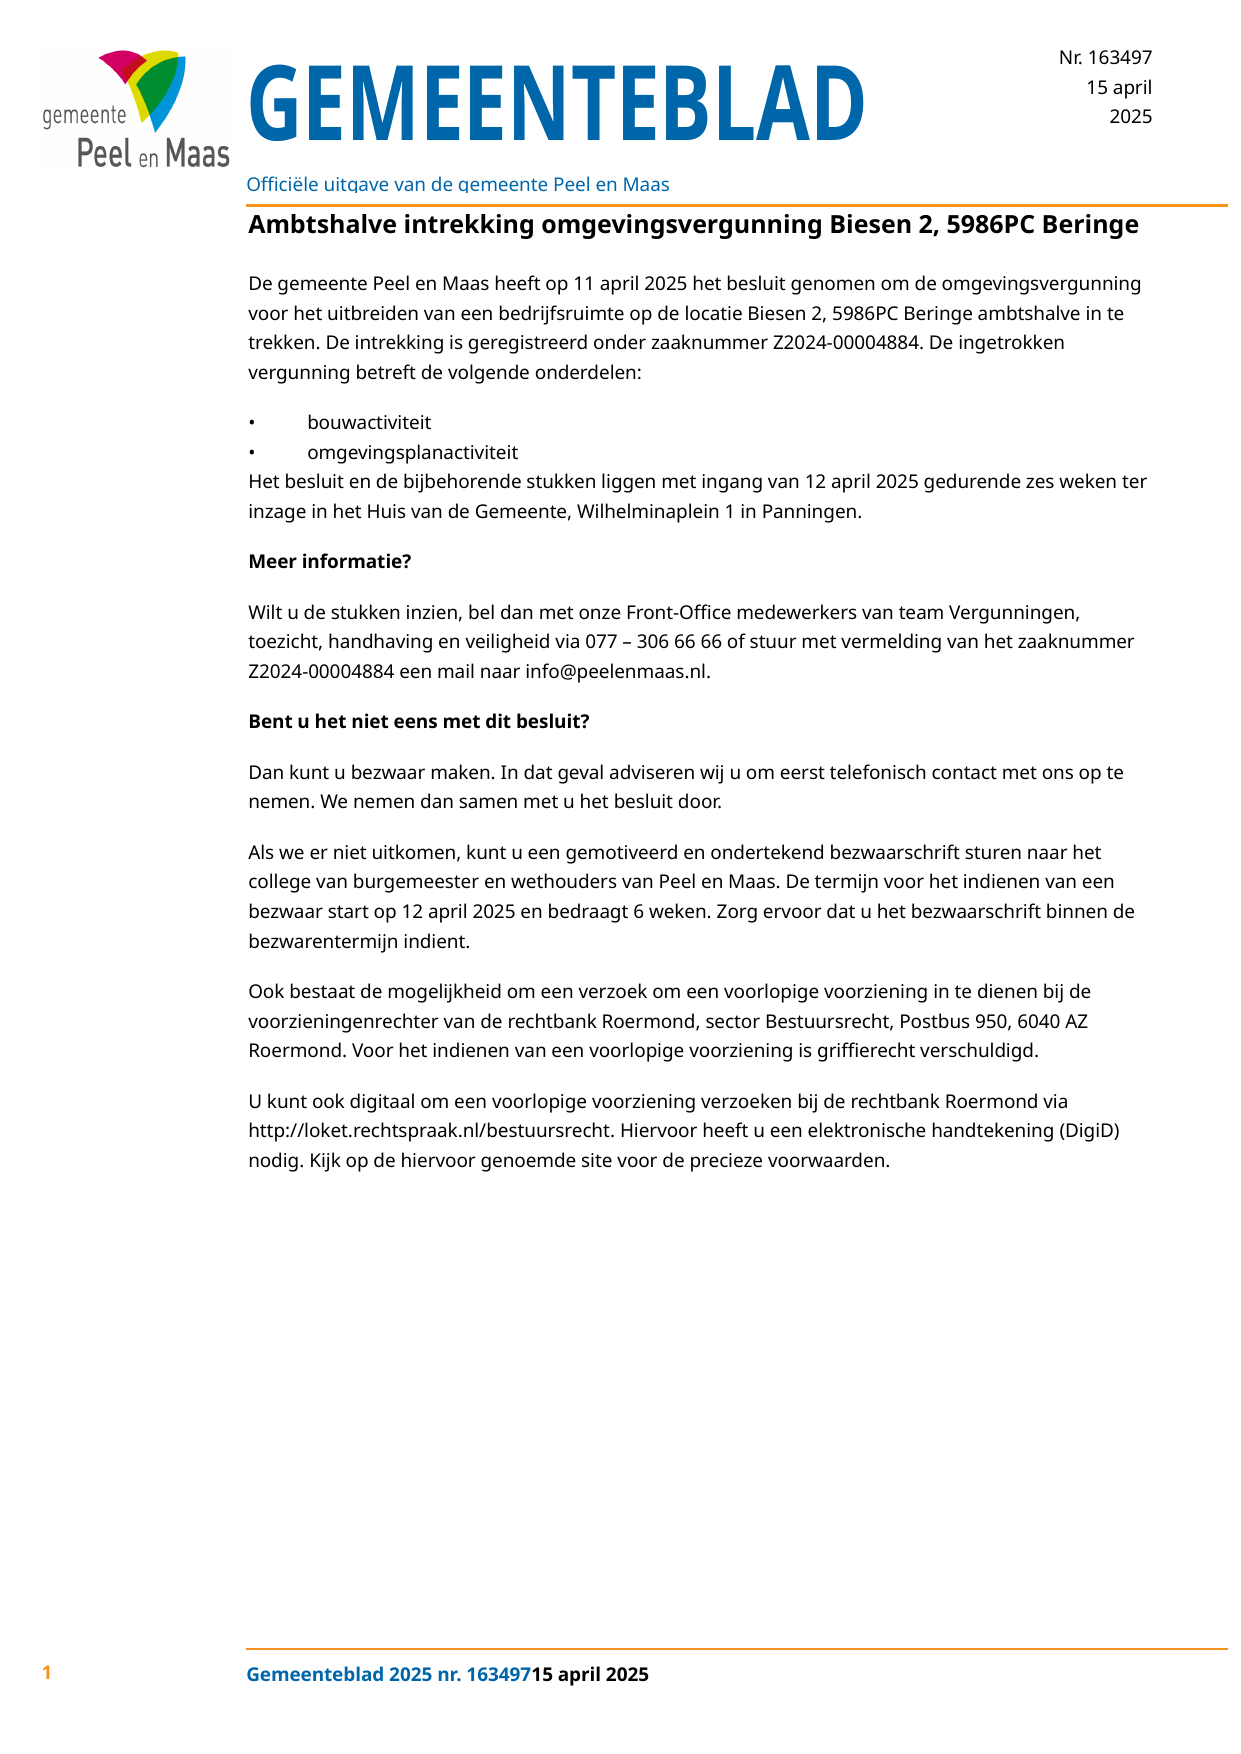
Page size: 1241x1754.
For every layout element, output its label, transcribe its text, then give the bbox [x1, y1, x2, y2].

text Als we er niet uitkomen, kunt u een gemotiveerd en ondertekend bezwaarschrift sturen naar het college van burgemeester en wethouders van Peel en Maas. De termijn voor het indienen van een bezwaar start op 12 april 2025 en bedraagt 6 weken. Zorg ervoor dat u het bezwaarschrift binnen de bezwarentermijn indient. [248, 839, 1152, 953]
list omgevingsplanactiviteit [248, 439, 1152, 465]
text U kunt ook digitaal om een voorlopige voorziening verzoeken bij de rechtbank Roermond via http://loket.rechtspraak.nl/bestuursrecht. Hiervoor heeft u een elektronische handtekening (DigiD) nodig. Kijk op de hiervoor genoemde site voor de precieze voorwaarden. [248, 1088, 1152, 1173]
text Ook bestaat de mogelijkheid om een verzoek om een voorlopige voorziening in te dienen bij de voorzieningenrechter van de rechtbank Roermond, sector Bestuursrecht, Postbus 950, 6040 AZ Roermond. Voor het indienen van een voorlopige voorziening is griffierecht verschuldigd. [248, 978, 1152, 1063]
picture [41, 47, 231, 172]
text Meer informatie? [248, 549, 1152, 574]
text Wilt u de stukken inzien, bel dan met onze Front-Office medewerkers van team Vergunningen, toezicht, handhaving en veiligheid via 077 – 306 66 66 of stuur met vermelding van het zaaknummer Z2024-00004884 een mail naar info@peelenmaas.nl. [248, 599, 1152, 684]
text De gemeente Peel en Maas heeft op 11 april 2025 het besluit genomen om de omgevingsvergunning voor het uitbreiden van een bedrijfsruimte op de locatie Biesen 2, 5986PC Beringe ambtshalve in te trekken. De intrekking is geregistreerd onder zaaknummer Z2024-00004884. De ingetrokken vergunning betreft de volgende onderdelen: [248, 270, 1152, 385]
list bouwactiviteit [248, 409, 1152, 435]
text Dan kunt u bezwaar maken. In dat geval adviseren wij u om eerst telefonisch contact met ons op te nemen. We nemen dan samen met u het besluit door. [248, 759, 1152, 814]
text Bent u het niet eens met dit besluit? [248, 709, 1152, 734]
text Het besluit en de bijbehorende stukken liggen met ingang van 12 april 2025 gedurende zes weken ter inzage in het Huis van de Gemeente, Wilhelminaplein 1 in Panningen. [248, 469, 1152, 524]
text Ambtshalve intrekking omgevingsvergunning Biesen 2, 5986PC Beringe [248, 207, 1152, 241]
